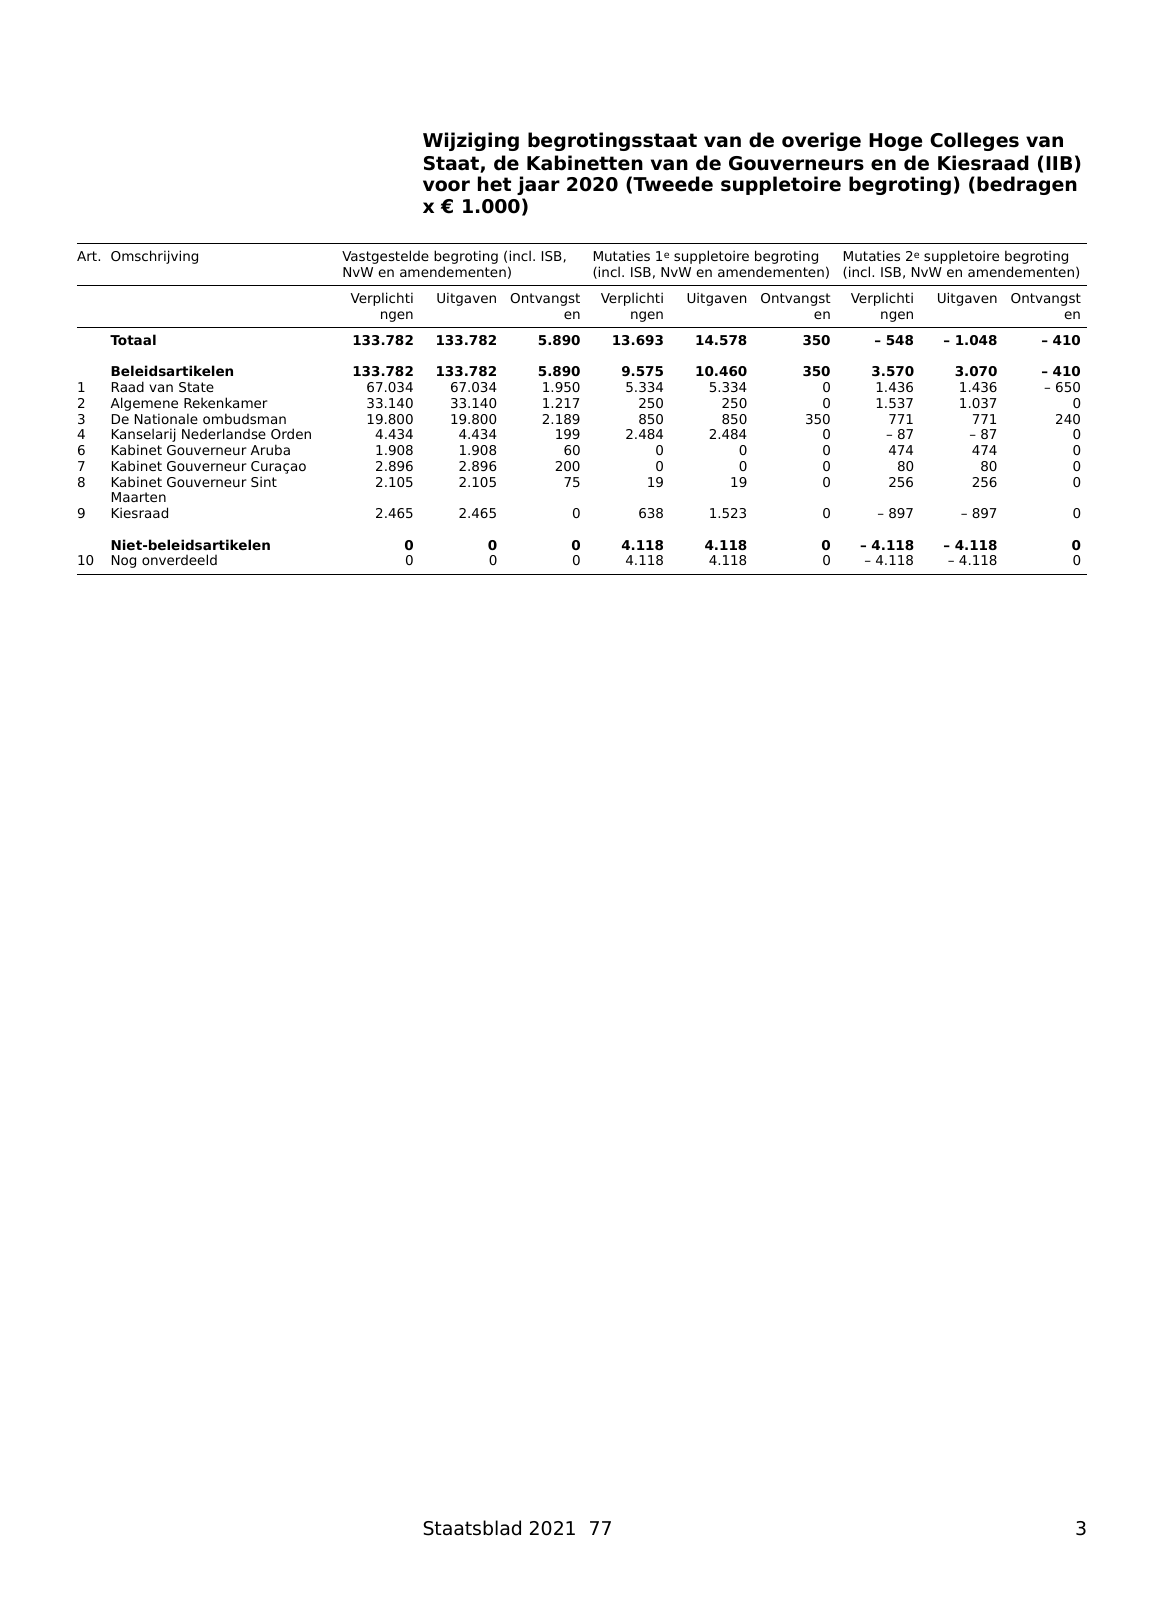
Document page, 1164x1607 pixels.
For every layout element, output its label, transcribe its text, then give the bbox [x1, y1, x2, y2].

table_cell [105, 286, 336, 327]
table_cell Nog onverdeeld [105, 553, 336, 573]
table_cell 638 [586, 506, 670, 522]
table_cell 2.105 [420, 474, 503, 506]
table_cell 19.800 [336, 411, 419, 427]
table_cell 133.782 [420, 364, 503, 380]
table_cell Verplichtingen [836, 286, 920, 327]
table_cell 2.484 [670, 427, 753, 443]
table_cell Verplichtingen [586, 286, 670, 327]
table_cell Kiesraad [105, 506, 336, 522]
subtitle Wijziging begrotingsstaat van de overige Hoge Colleges van Staat, de Kabinetten van de Gouverneurs en de Kiesraad (IIB) voor het jaar 2020 (Tweede suppletoire begroting) (bedragen x € 1.000) [422, 130, 1087, 218]
table_cell 133.782 [336, 328, 419, 348]
table_cell 5.334 [670, 380, 753, 396]
table_cell 4.118 [586, 553, 670, 573]
table_cell 250 [670, 396, 753, 411]
table_cell Raad van State [105, 380, 336, 396]
table_cell [420, 522, 503, 537]
table_cell 256 [920, 474, 1003, 506]
table_cell 1.436 [836, 380, 920, 396]
table_cell [1003, 349, 1087, 364]
table_cell Uitgaven [670, 286, 753, 327]
table_cell 33.140 [420, 396, 503, 411]
table_cell – 4.118 [836, 553, 920, 573]
table_cell 0 [336, 553, 419, 573]
table_cell [77, 328, 104, 348]
table_cell [77, 364, 104, 380]
table_cell 0 [503, 506, 586, 522]
table_cell – 897 [920, 506, 1003, 522]
table_cell 10.460 [670, 364, 753, 380]
table_cell [336, 349, 419, 364]
table_cell 1 [77, 380, 104, 396]
table_cell 350 [753, 411, 836, 427]
table_cell 19 [670, 474, 753, 506]
table_cell 0 [1003, 396, 1087, 411]
table_cell 0 [753, 459, 836, 474]
table_cell – 548 [836, 328, 920, 348]
table_cell [503, 522, 586, 537]
table_cell 4.118 [586, 537, 670, 553]
table_cell 1.436 [920, 380, 1003, 396]
table_cell 133.782 [420, 328, 503, 348]
table_cell Kabinet Gouverneur Aruba [105, 443, 336, 459]
table_cell 1.908 [420, 443, 503, 459]
table_cell – 4.118 [920, 537, 1003, 553]
table_cell 1.217 [503, 396, 586, 411]
table_header Omschrijving [105, 244, 336, 285]
table_cell 0 [420, 537, 503, 553]
table_header Vastgestelde begroting (incl. ISB, NvW en amendementen) [336, 244, 586, 285]
table_cell 0 [1003, 459, 1087, 474]
table_cell 0 [1003, 443, 1087, 459]
table_cell [420, 349, 503, 364]
table_cell – 650 [1003, 380, 1087, 396]
table_cell 0 [753, 506, 836, 522]
table_cell 0 [670, 443, 753, 459]
table_cell [586, 349, 670, 364]
table_cell 67.034 [420, 380, 503, 396]
table_cell 0 [420, 553, 503, 573]
table_cell Kabinet Gouverneur Curaçao [105, 459, 336, 474]
table_cell 0 [753, 474, 836, 506]
table_cell – 87 [836, 427, 920, 443]
table_cell 474 [836, 443, 920, 459]
table_cell 10 [77, 553, 104, 573]
table_cell 8 [77, 474, 104, 506]
table_cell Kabinet Gouverneur Sint Maarten [105, 474, 336, 506]
table_cell 240 [1003, 411, 1087, 427]
table_cell Uitgaven [920, 286, 1003, 327]
table_cell 3.070 [920, 364, 1003, 380]
table_cell 9 [77, 506, 104, 522]
table_cell 9.575 [586, 364, 670, 380]
table_cell – 87 [920, 427, 1003, 443]
table_cell 133.782 [336, 364, 419, 380]
table_cell 0 [1003, 553, 1087, 573]
table_cell [77, 522, 104, 537]
table_cell 5.334 [586, 380, 670, 396]
table_cell Algemene Rekenkamer [105, 396, 336, 411]
table_cell 250 [586, 396, 670, 411]
table_cell 4.434 [420, 427, 503, 443]
table_cell Totaal [105, 328, 336, 348]
table_cell Ontvangsten [753, 286, 836, 327]
table_cell 0 [753, 443, 836, 459]
table_cell 2.465 [336, 506, 419, 522]
table_cell 0 [1003, 474, 1087, 506]
table_cell – 410 [1003, 364, 1087, 380]
table_cell 474 [920, 443, 1003, 459]
table_cell 3 [77, 411, 104, 427]
table_cell 0 [670, 459, 753, 474]
table_cell – 4.118 [920, 553, 1003, 573]
table_cell [753, 522, 836, 537]
table_cell 2.105 [336, 474, 419, 506]
table_cell 4 [77, 427, 104, 443]
table_cell 350 [753, 364, 836, 380]
table_cell 2.465 [420, 506, 503, 522]
table_cell 2.189 [503, 411, 586, 427]
table_cell – 1.048 [920, 328, 1003, 348]
table_cell 199 [503, 427, 586, 443]
table_cell 0 [753, 553, 836, 573]
table_cell 2.484 [586, 427, 670, 443]
table_cell 4.118 [670, 553, 753, 573]
table_cell [586, 522, 670, 537]
table_header Mutaties 2e suppletoire begroting (incl. ISB, NvW en amendementen) [836, 244, 1087, 285]
table_cell 0 [586, 443, 670, 459]
table_cell 771 [836, 411, 920, 427]
table_cell [77, 286, 104, 327]
table_cell 80 [920, 459, 1003, 474]
table_cell 4.118 [670, 537, 753, 553]
table_cell 4.434 [336, 427, 419, 443]
table_cell Verplichtingen [336, 286, 419, 327]
table_cell Ontvangsten [1003, 286, 1087, 327]
table_cell [77, 349, 104, 364]
table_cell 75 [503, 474, 586, 506]
table_cell 1.037 [920, 396, 1003, 411]
table_cell 80 [836, 459, 920, 474]
table_cell Uitgaven [420, 286, 503, 327]
table_cell 1.523 [670, 506, 753, 522]
table_cell Ontvangsten [503, 286, 586, 327]
table_cell 0 [503, 537, 586, 553]
table_cell [670, 522, 753, 537]
table_cell [920, 349, 1003, 364]
table_cell [920, 522, 1003, 537]
table_cell – 4.118 [836, 537, 920, 553]
table_cell [77, 537, 104, 553]
table_cell Beleidsartikelen [105, 364, 336, 380]
table_cell 3.570 [836, 364, 920, 380]
table_cell [836, 349, 920, 364]
table_cell 7 [77, 459, 104, 474]
table_cell 19.800 [420, 411, 503, 427]
table_cell 1.908 [336, 443, 419, 459]
table_cell 1.950 [503, 380, 586, 396]
table_cell 14.578 [670, 328, 753, 348]
table_cell 850 [670, 411, 753, 427]
table_cell 200 [503, 459, 586, 474]
table_cell 2.896 [336, 459, 419, 474]
table_cell 60 [503, 443, 586, 459]
table_cell 0 [753, 537, 836, 553]
table_cell 67.034 [336, 380, 419, 396]
table_cell De Nationale ombudsman [105, 411, 336, 427]
table_cell 2 [77, 396, 104, 411]
table_cell 0 [753, 396, 836, 411]
table_cell 0 [753, 427, 836, 443]
table_cell – 897 [836, 506, 920, 522]
table_cell 19 [586, 474, 670, 506]
table_cell 256 [836, 474, 920, 506]
table_cell [836, 522, 920, 537]
table_cell Kanselarij Nederlandse Orden [105, 427, 336, 443]
table_cell [336, 522, 419, 537]
table_cell 13.693 [586, 328, 670, 348]
table_cell 33.140 [336, 396, 419, 411]
table_cell [503, 349, 586, 364]
table_cell 0 [753, 380, 836, 396]
table_cell 0 [1003, 427, 1087, 443]
table_header Mutaties 1e suppletoire begroting (incl. ISB, NvW en amendementen) [586, 244, 836, 285]
table_cell 6 [77, 443, 104, 459]
table_header Art. [77, 244, 104, 285]
table_cell 5.890 [503, 364, 586, 380]
table_cell 0 [1003, 506, 1087, 522]
table_cell 0 [503, 553, 586, 573]
table_cell 850 [586, 411, 670, 427]
table_cell 0 [336, 537, 419, 553]
table_cell Niet-beleidsartikelen [105, 537, 336, 553]
table_cell [105, 522, 336, 537]
table_cell 0 [1003, 537, 1087, 553]
table_cell 771 [920, 411, 1003, 427]
table_cell [753, 349, 836, 364]
table_cell 2.896 [420, 459, 503, 474]
table_cell – 410 [1003, 328, 1087, 348]
table_cell [670, 349, 753, 364]
table_cell 350 [753, 328, 836, 348]
table_cell 1.537 [836, 396, 920, 411]
table_cell [105, 349, 336, 364]
table_cell [1003, 522, 1087, 537]
table_cell 5.890 [503, 328, 586, 348]
table_cell 0 [586, 459, 670, 474]
